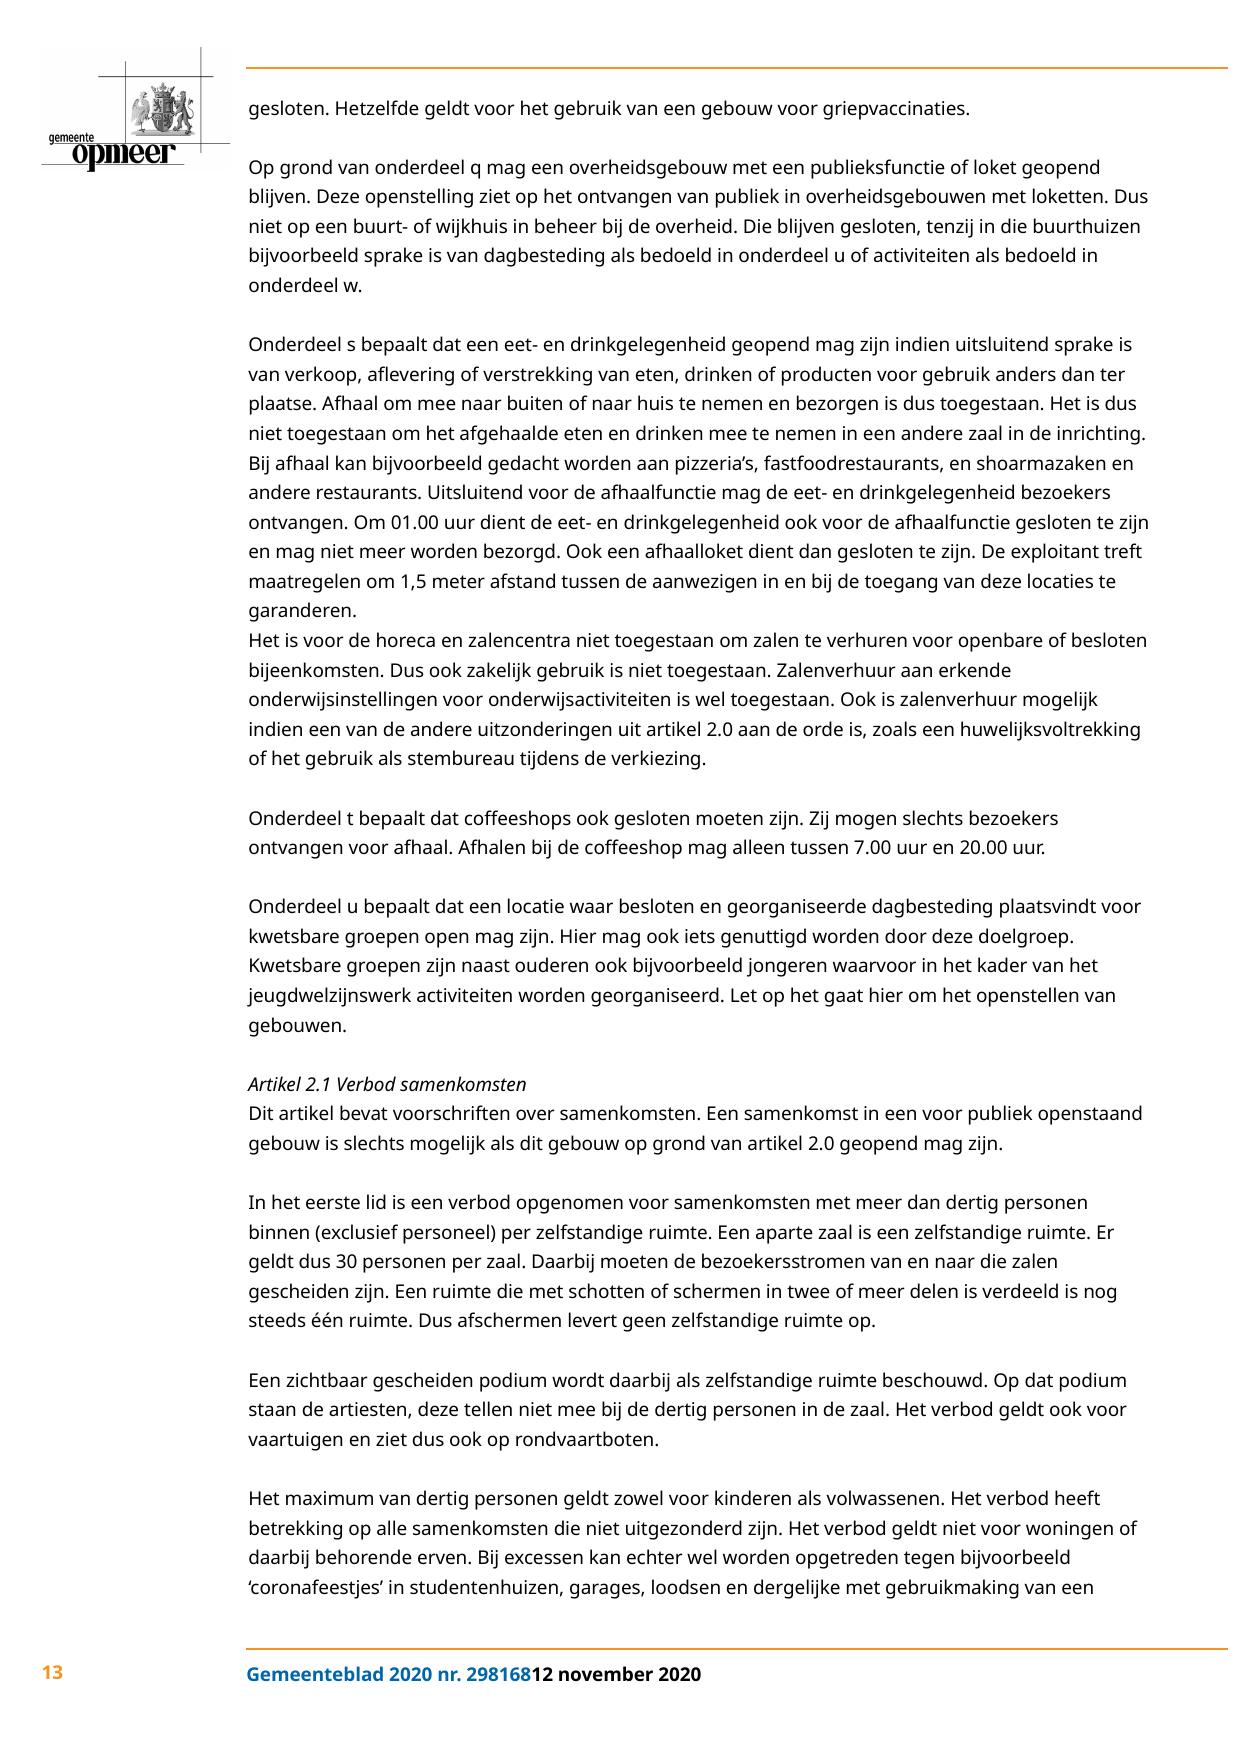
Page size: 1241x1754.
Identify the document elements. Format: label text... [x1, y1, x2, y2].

text Onderdeel s bepaalt dat een eet- en drinkgelegenheid geopend mag zijn indien uitsluitend sprake is van verkoop, aflevering of verstrekking van eten, drinken of producten voor gebruik anders dan ter plaatse. Afhaal om mee naar buiten of naar huis te nemen en bezorgen is dus toegestaan. Het is dus niet toegestaan om het afgehaalde eten en drinken mee te nemen in een andere zaal in de inrichting. Bij afhaal kan bijvoorbeeld gedacht worden aan pizzeria’s, fastfoodrestaurants, en shoarmazaken en andere restaurants. Uitsluitend voor de afhaalfunctie mag de eet- en drinkgelegenheid bezoekers ontvangen. Om 01.00 uur dient de eet- en drinkgelegenheid ook voor de afhaalfunctie gesloten te zijn en mag niet meer worden bezorgd. Ook een afhaalloket dient dan gesloten te zijn. De exploitant treft maatregelen om 1,5 meter afstand tussen de aanwezigen in en bij de toegang van deze locaties te garanderen. [248, 331, 1152, 623]
text gesloten. Hetzelfde geldt voor het gebruik van een gebouw voor griepvaccinaties. [248, 95, 1152, 121]
text Het is voor de horeca en zalencentra niet toegestaan om zalen te verhuren voor openbare of besloten bijeenkomsten. Dus ook zakelijk gebruik is niet toegestaan. Zalenverhuur aan erkende onderwijsinstellingen voor onderwijsactiviteiten is wel toegestaan. Ook is zalenverhuur mogelijk indien een van de andere uitzonderingen uit artikel 2.0 aan de orde is, zoals een huwelijksvoltrekking of het gebruik als stembureau tijdens de verkiezing. [248, 627, 1152, 771]
picture [41, 47, 231, 172]
text Dit artikel bevat voorschriften over samenkomsten. Een samenkomst in een voor publiek openstaand gebouw is slechts mogelijk als dit gebouw op grond van artikel 2.0 geopend mag zijn. [248, 1101, 1152, 1156]
text In het eerste lid is een verbod opgenomen voor samenkomsten met meer dan dertig personen binnen (exclusief personeel) per zelfstandige ruimte. Een aparte zaal is een zelfstandige ruimte. Er geldt dus 30 personen per zaal. Daarbij moeten de bezoekersstromen van en naar die zalen gescheiden zijn. Een ruimte die met schotten of schermen in twee of meer delen is verdeeld is nog steeds één ruimte. Dus afschermen levert geen zelfstandige ruimte op. [248, 1189, 1152, 1333]
text Onderdeel u bepaalt dat een locatie waar besloten en georganiseerde dagbesteding plaatsvindt voor kwetsbare groepen open mag zijn. Hier mag ook iets genuttigd worden door deze doelgroep. Kwetsbare groepen zijn naast ouderen ook bijvoorbeeld jongeren waarvoor in het kader van het jeugdwelzijnswerk activiteiten worden georganiseerd. Let op het gaat hier om het openstellen van gebouwen. [248, 893, 1152, 1038]
text Een zichtbaar gescheiden podium wordt daarbij als zelfstandige ruimte beschouwd. Op dat podium staan de artiesten, deze tellen niet mee bij de dertig personen in de zaal. Het verbod geldt ook voor vaartuigen en ziet dus ook op rondvaartboten. [248, 1367, 1152, 1452]
text Op grond van onderdeel q mag een overheidsgebouw met een publieksfunctie of loket geopend blijven. Deze openstelling ziet op het ontvangen van publiek in overheidsgebouwen met loketten. Dus niet op een buurt- of wijkhuis in beheer bij de overheid. Die blijven gesloten, tenzij in die buurthuizen bijvoorbeeld sprake is van dagbesteding als bedoeld in onderdeel u of activiteiten als bedoeld in onderdeel w. [248, 154, 1152, 298]
text Het maximum van dertig personen geldt zowel voor kinderen als volwassenen. Het verbod heeft betrekking op alle samenkomsten die niet uitgezonderd zijn. Het verbod geldt niet voor woningen of daarbij behorende erven. Bij excessen kan echter wel worden opgetreden tegen bijvoorbeeld ‘coronafeestjes’ in studentenhuizen, garages, loodsen en dergelijke met gebruikmaking van een [248, 1485, 1152, 1600]
text Onderdeel t bepaalt dat coffeeshops ook gesloten moeten zijn. Zij mogen slechts bezoekers ontvangen voor afhaal. Afhalen bij de coffeeshop mag alleen tussen 7.00 uur en 20.00 uur. [248, 805, 1152, 860]
text Artikel 2.1 Verbod samenkomsten [248, 1071, 1152, 1097]
